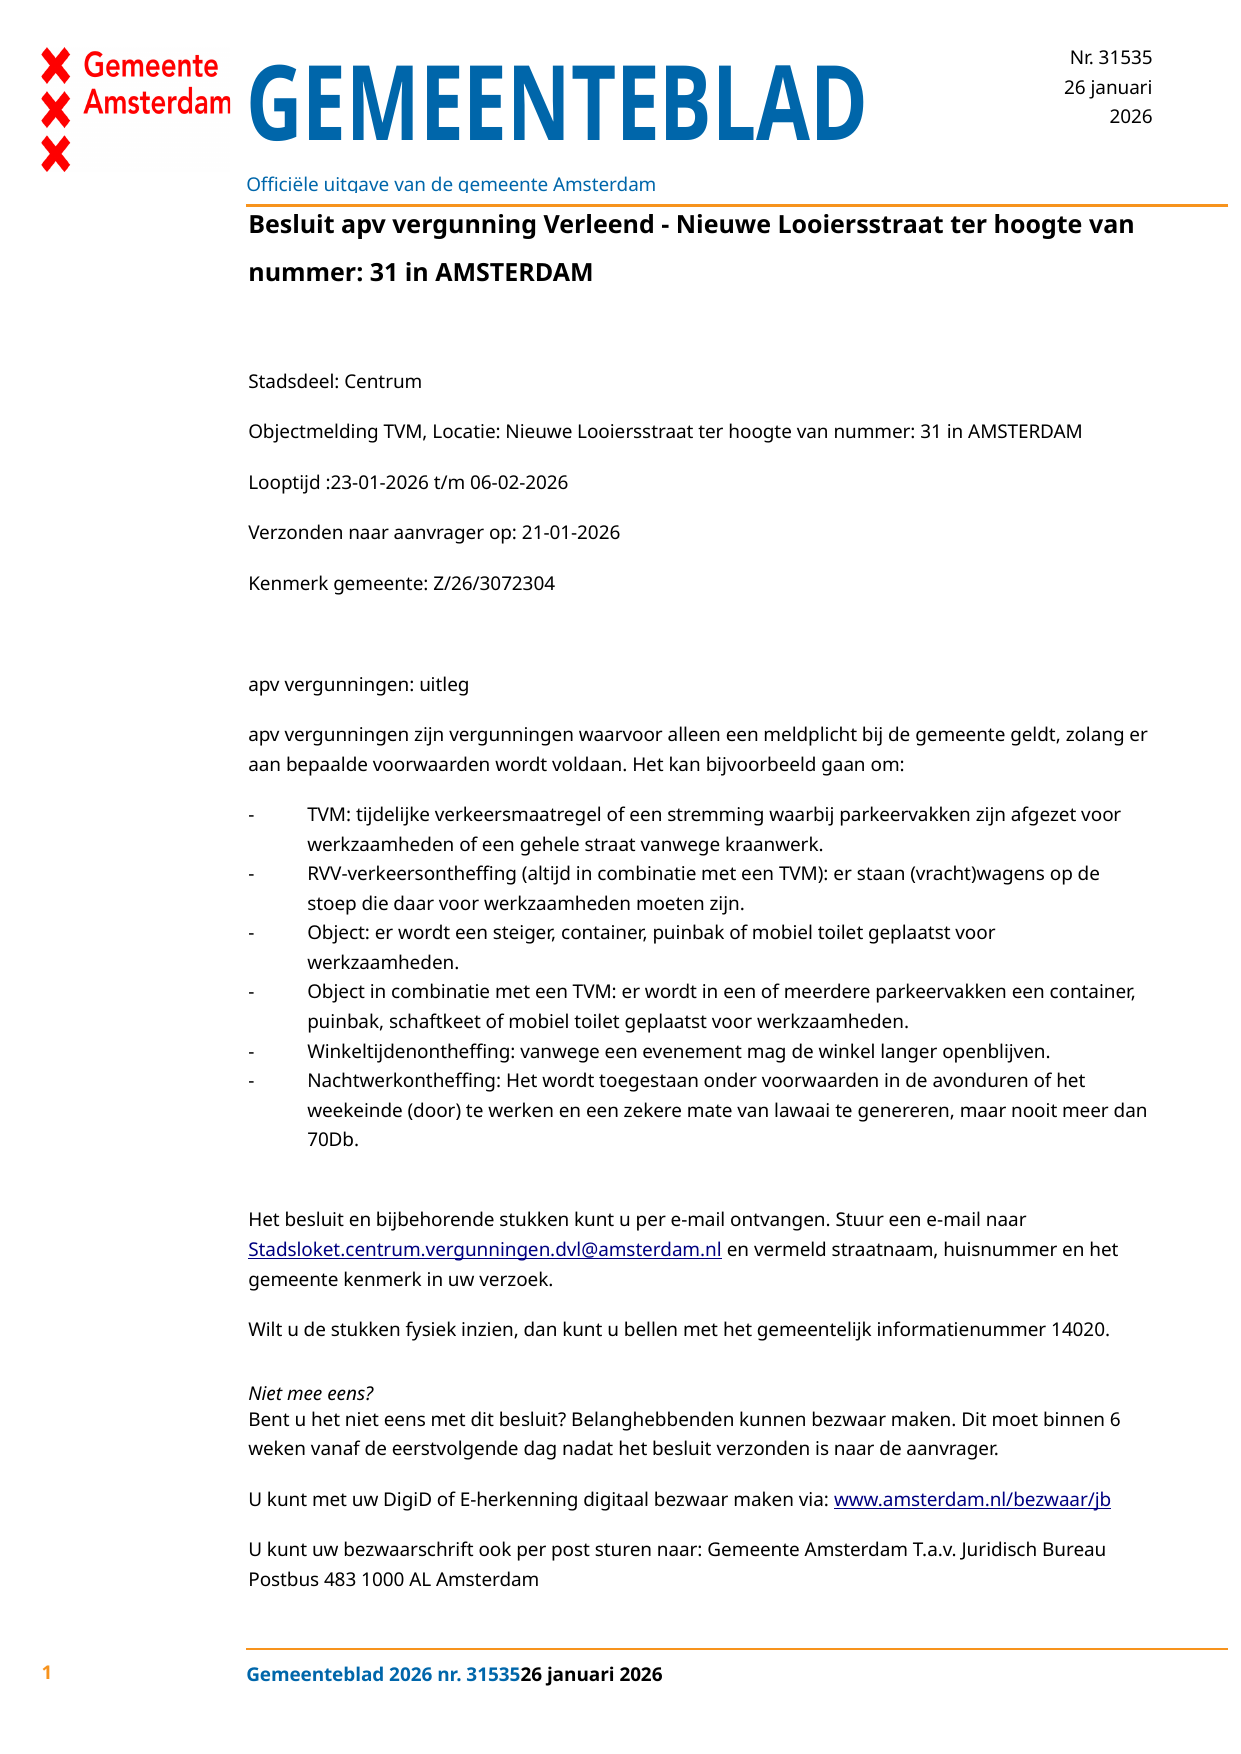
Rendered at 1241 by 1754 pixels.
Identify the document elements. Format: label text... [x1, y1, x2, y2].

text Verzonden naar aanvrager op: 21-01-2026 [248, 519, 1152, 545]
text Bent u het niet eens met dit besluit? Belanghebbenden kunnen bezwaar maken. Dit moet binnen 6 weken vanaf de eerstvolgende dag nadat het besluit verzonden is naar de aanvrager. [248, 1406, 1152, 1461]
picture [41, 47, 231, 172]
text Objectmelding TVM, Locatie: Nieuwe Looiersstraat ter hoogte van nummer: 31 in AMSTERDAM [248, 419, 1152, 444]
text Het besluit en bijbehorende stukken kunt u per e-mail ontvangen. Stuur een e-mail naar Stadsloket.centrum.vergunningen.dvl@amsterdam.nl en vermeld straatnaam, huisnummer en het gemeente kenmerk in uw verzoek. [248, 1207, 1152, 1292]
list RVV-verkeersontheffing (altijd in combinatie met een TVM): er staan (vracht)wagens op de stoep die daar voor werkzaamheden moeten zijn. [248, 860, 1152, 916]
text Kenmerk gemeente: Z/26/3072304 [248, 570, 1152, 596]
text U kunt uw bezwaarschrift ook per post sturen naar: Gemeente Amsterdam T.a.v. Juridisch Bureau Postbus 483 1000 AL Amsterdam [248, 1536, 1152, 1592]
list Nachtwerkontheffing: Het wordt toegestaan onder voorwaarden in de avonduren of het weekeinde (door) te werken en een zekere mate van lawaai te genereren, maar nooit meer dan 70Db. [248, 1067, 1152, 1152]
text apv vergunningen: uitleg [248, 671, 1152, 697]
text Wilt u de stukken fysiek inzien, dan kunt u bellen met het gemeentelijk informatienummer 14020. [248, 1316, 1152, 1342]
list TVM: tijdelijke verkeersmaatregel of een stremming waarbij parkeervakken zijn afgezet voor werkzaamheden of een gehele straat vanwege kraanwerk. [248, 801, 1152, 857]
text Looptijd :23-01-2026 t/m 06-02-2026 [248, 469, 1152, 495]
list Object: er wordt een steiger, container, puinbak of mobiel toilet geplaatst voor werkzaamheden. [248, 919, 1152, 975]
text Besluit apv vergunning Verleend - Nieuwe Looiersstraat ter hoogte van nummer: 31 in AMSTERDAM [248, 207, 1152, 288]
text apv vergunningen zijn vergunningen waarvoor alleen een meldplicht bij de gemeente geldt, zolang er aan bepaalde voorwaarden wordt voldaan. Het kan bijvoorbeeld gaan om: [248, 721, 1152, 777]
text Stadsdeel: Centrum [248, 368, 1152, 394]
list Object in combinatie met een TVM: er wordt in een of meerdere parkeervakken een container, puinbak, schaftkeet of mobiel toilet geplaatst voor werkzaamheden. [248, 979, 1152, 1034]
text Niet mee eens? [248, 1380, 1152, 1406]
list Winkeltijdenontheffing: vanwege een evenement mag de winkel langer openblijven. [248, 1038, 1152, 1064]
text U kunt met uw DigiD of E-herkenning digitaal bezwaar maken via: www.amsterdam.nl/bezwaar/jb [248, 1486, 1152, 1512]
